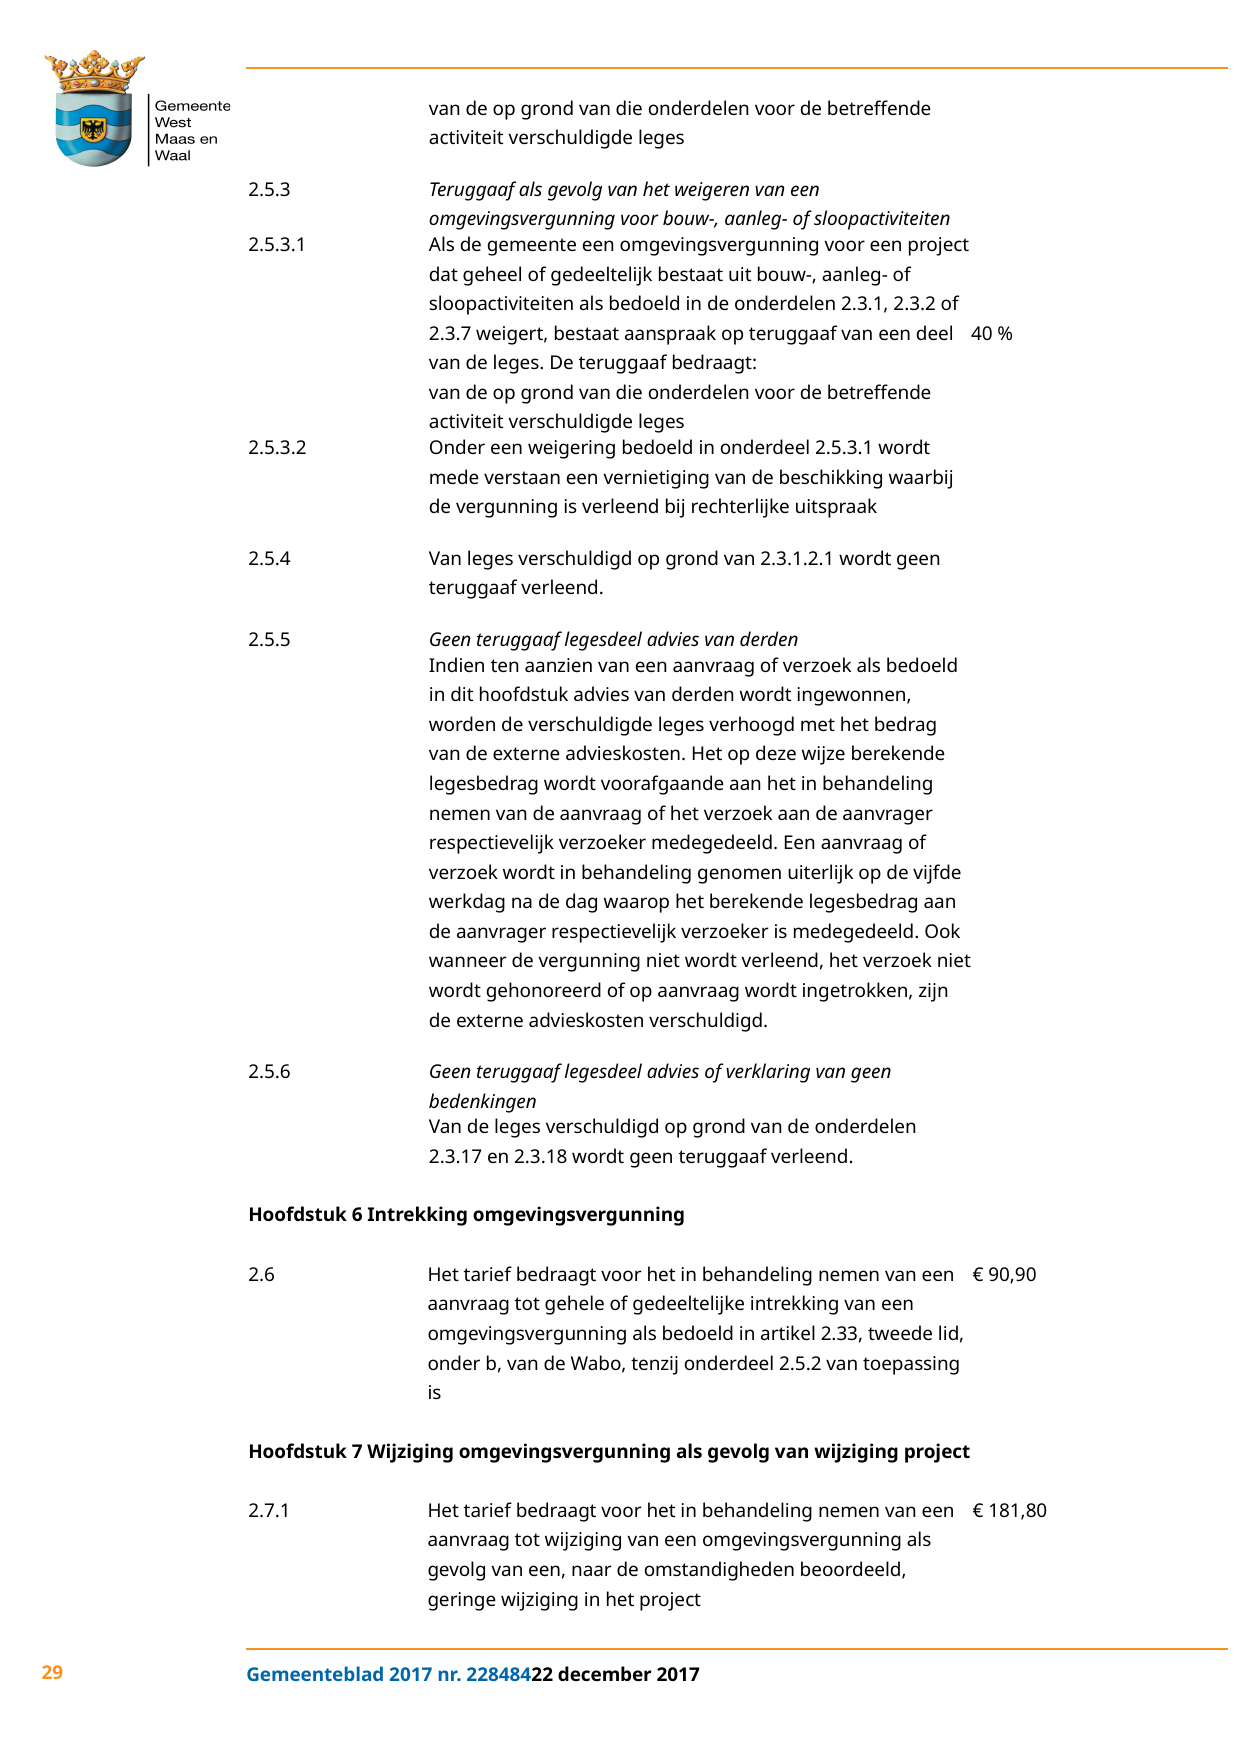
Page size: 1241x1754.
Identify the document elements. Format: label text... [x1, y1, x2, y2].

table_cell Als de gemeente een omgevingsvergunning voor een project dat geheel of gedeeltelijk bestaat uit bouw-, aanleg- of sloopactiviteiten als bedoeld in de onderdelen 2.3.1, 2.3.2 of 2.3.7 weigert, bestaat aanspraak op teruggaaf van een deel van de leges. De teruggaaf bedraagt: van de op grond van die onderdelen voor de betreffende activiteit verschuldigde leges [429, 231, 971, 434]
table_header Het tarief bedraagt voor het in behandeling nemen van een aanvraag tot gehele of gedeeltelijke intrekking van een omgevingsvergunning als bedoeld in artikel 2.33, tweede lid, onder b, van de Wabo, tenzij onderdeel 2.5.2 van toepassing is [427, 1261, 972, 1405]
table_cell [429, 600, 971, 626]
table_cell 2.5.3.2 [248, 434, 429, 519]
table_cell Van leges verschuldigd op grond van 2.3.1.2.1 wordt geen teruggaaf verleend. [429, 545, 971, 600]
table_cell [971, 95, 1152, 150]
table_header € 90,90 [973, 1261, 1152, 1405]
table_cell Onder een weigering bedoeld in onderdeel 2.5.3.1 wordt mede verstaan een vernietiging van de beschikking waarbij de vergunning is verleend bij rechterlijke uitspraak [429, 434, 971, 519]
table_cell [971, 545, 1152, 600]
table_cell [971, 600, 1152, 626]
table_cell [971, 1114, 1152, 1169]
table_header 2.7.1 [248, 1497, 427, 1612]
table_cell [248, 652, 429, 1032]
table_cell [248, 150, 429, 176]
table_cell [248, 1033, 429, 1058]
table_cell Geen teruggaaf legesdeel advies of verklaring van geen bedenkingen [429, 1058, 971, 1113]
table_cell [971, 150, 1152, 176]
table_cell [971, 626, 1152, 652]
text Hoofdstuk 6 Intrekking omgevingsvergunning [248, 1202, 1152, 1227]
picture [41, 47, 231, 172]
table_cell Teruggaaf als gevolg van het weigeren van een omgevingsvergunning voor bouw-, aanleg- of sloopactiviteiten [429, 176, 971, 231]
table_cell [429, 150, 971, 176]
table_cell [248, 1114, 429, 1169]
table_cell [971, 1033, 1152, 1058]
table_cell [971, 519, 1152, 545]
table_cell [429, 519, 971, 545]
table_cell [971, 1058, 1152, 1113]
table_cell [429, 1033, 971, 1058]
table_cell 2.5.3 [248, 176, 429, 231]
table_header Het tarief bedraagt voor het in behandeling nemen van een aanvraag tot wijziging van een omgevingsvergunning als gevolg van een, naar de omstandigheden beoordeeld, geringe wijziging in het project [427, 1497, 972, 1612]
table_cell [248, 95, 429, 150]
table_cell van de op grond van die onderdelen voor de betreffende activiteit verschuldigde leges [429, 95, 971, 150]
table_cell 2.5.5 [248, 626, 429, 652]
table_cell 2.5.4 [248, 545, 429, 600]
table_cell [971, 434, 1152, 519]
table_cell [248, 519, 429, 545]
table_cell [971, 176, 1152, 231]
table_cell 2.5.3.1 [248, 231, 429, 434]
table_cell Van de leges verschuldigd op grond van de onderdelen 2.3.17 en 2.3.18 wordt geen teruggaaf verleend. [429, 1114, 971, 1169]
table_header € 181,80 [973, 1497, 1152, 1612]
table_cell [248, 600, 429, 626]
table_cell [971, 652, 1152, 1032]
text Hoofdstuk 7 Wijziging omgevingsvergunning als gevolg van wijziging project [248, 1438, 1152, 1463]
table_cell 2.5.6 [248, 1058, 429, 1113]
table_cell Geen teruggaaf legesdeel advies van derden [429, 626, 971, 652]
table_cell Indien ten aanzien van een aanvraag of verzoek als bedoeld in dit hoofdstuk advies van derden wordt ingewonnen, worden de verschuldigde leges verhoogd met het bedrag van de externe advieskosten. Het op deze wijze berekende legesbedrag wordt voorafgaande aan het in behandeling nemen van de aanvraag of het verzoek aan de aanvrager respectievelijk verzoeker medegedeeld. Een aanvraag of verzoek wordt in behandeling genomen uiterlijk op de vijfde werkdag na de dag waarop het berekende legesbedrag aan de aanvrager respectievelijk verzoeker is medegedeeld. Ook wanneer de vergunning niet wordt verleend, het verzoek niet wordt gehonoreerd of op aanvraag wordt ingetrokken, zijn de externe advieskosten verschuldigd. [429, 652, 971, 1032]
table_cell 40 % [971, 231, 1152, 434]
table_header 2.6 [248, 1261, 427, 1405]
